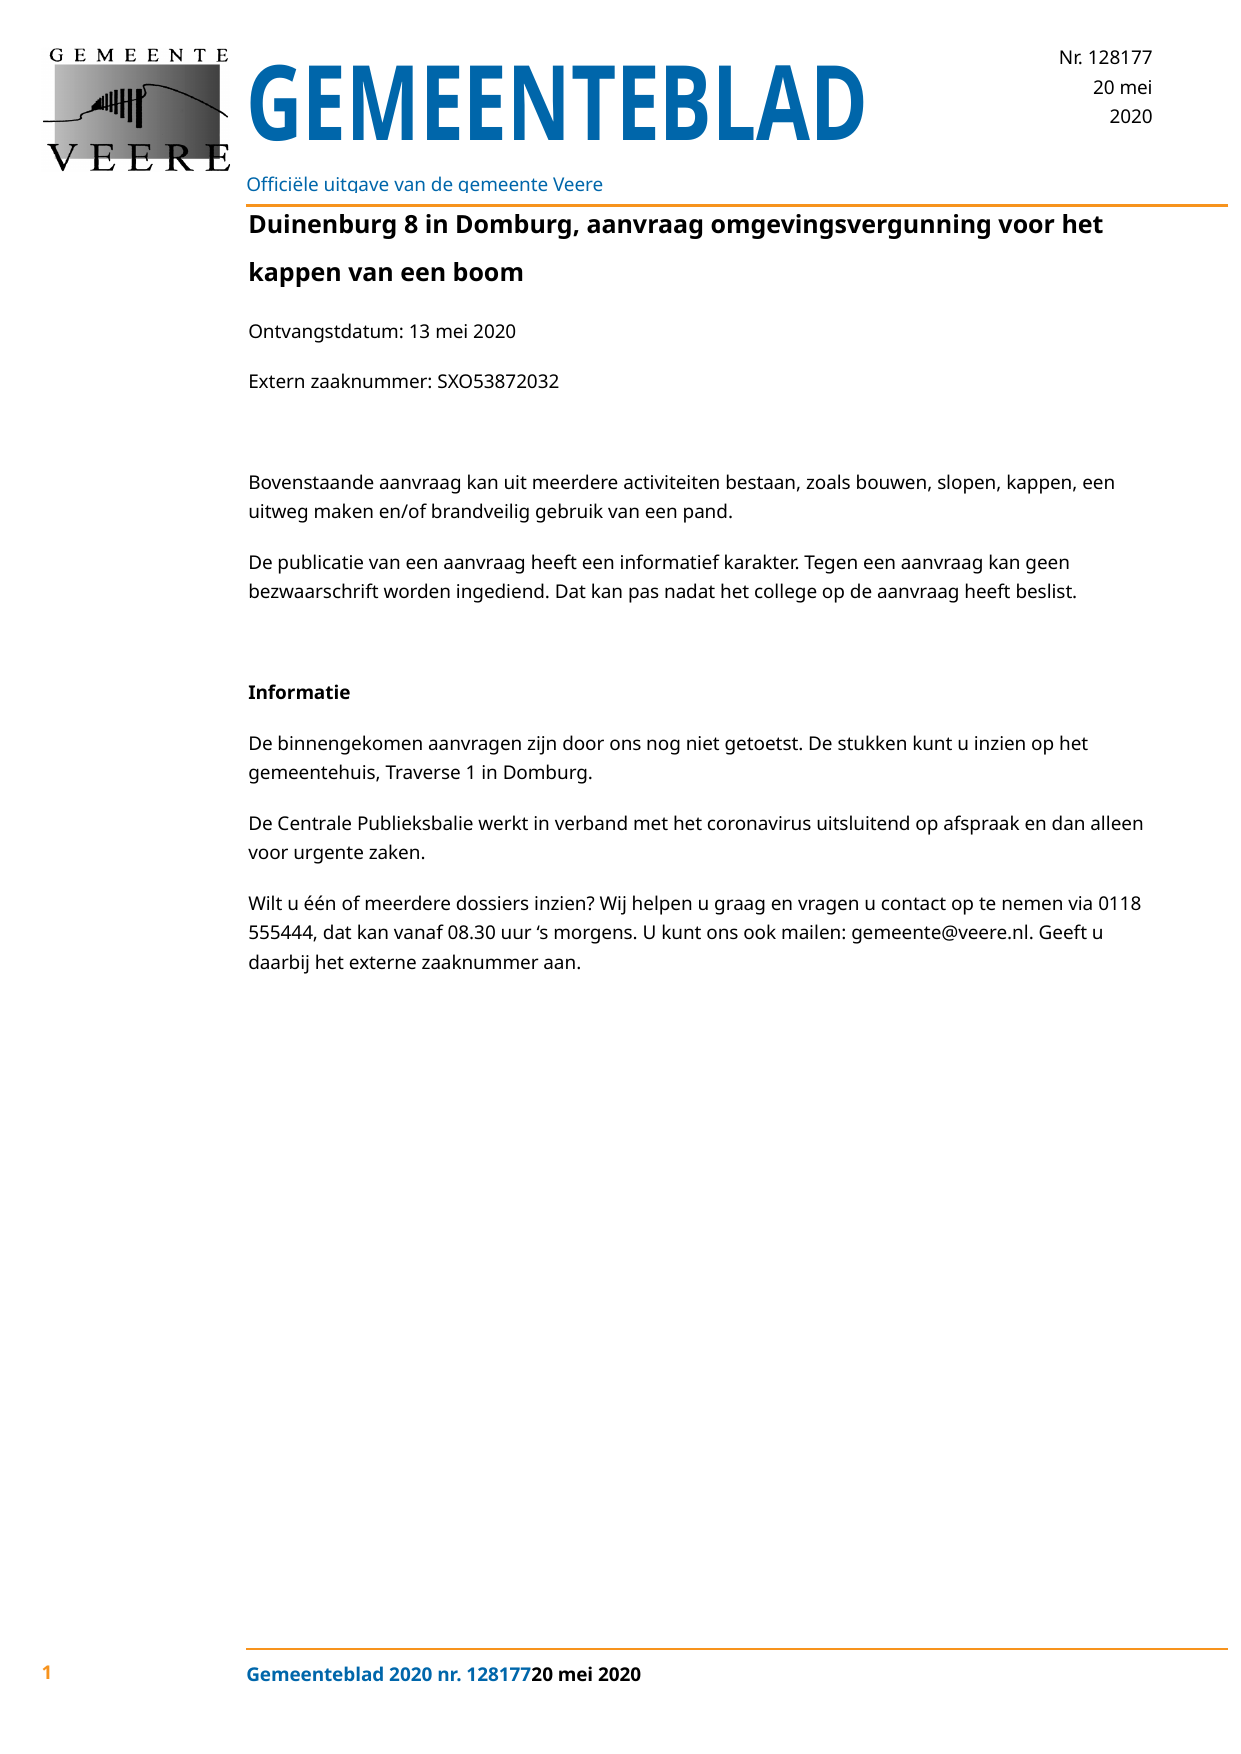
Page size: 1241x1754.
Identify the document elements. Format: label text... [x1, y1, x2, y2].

text De Centrale Publieksbalie werkt in verband met het coronavirus uitsluitend op afspraak en dan alleen voor urgente zaken. [248, 810, 1152, 865]
text Bovenstaande aanvraag kan uit meerdere activiteiten bestaan, zoals bouwen, slopen, kappen, een uitweg maken en/of brandveilig gebruik van een pand. [248, 469, 1152, 524]
text Wilt u één of meerdere dossiers inzien? Wij helpen u graag en vragen u contact op te nemen via 0118 555444, dat kan vanaf 08.30 uur ‘s morgens. U kunt ons ook mailen: gemeente@veere.nl. Geeft u daarbij het externe zaaknummer aan. [248, 890, 1152, 975]
text Ontvangstdatum: 13 mei 2020 [248, 318, 1152, 344]
text Extern zaaknummer: SXO53872032 [248, 368, 1152, 394]
picture [41, 47, 231, 172]
text Duinenburg 8 in Domburg, aanvraag omgevingsvergunning voor het kappen van een boom [248, 207, 1152, 288]
text Informatie [248, 679, 1152, 705]
text De publicatie van een aanvraag heeft een informatief karakter. Tegen een aanvraag kan geen bezwaarschrift worden ingediend. Dat kan pas nadat het college op de aanvraag heeft beslist. [248, 549, 1152, 604]
text De binnengekomen aanvragen zijn door ons nog niet getoetst. De stukken kunt u inzien op het gemeentehuis, Traverse 1 in Domburg. [248, 730, 1152, 785]
